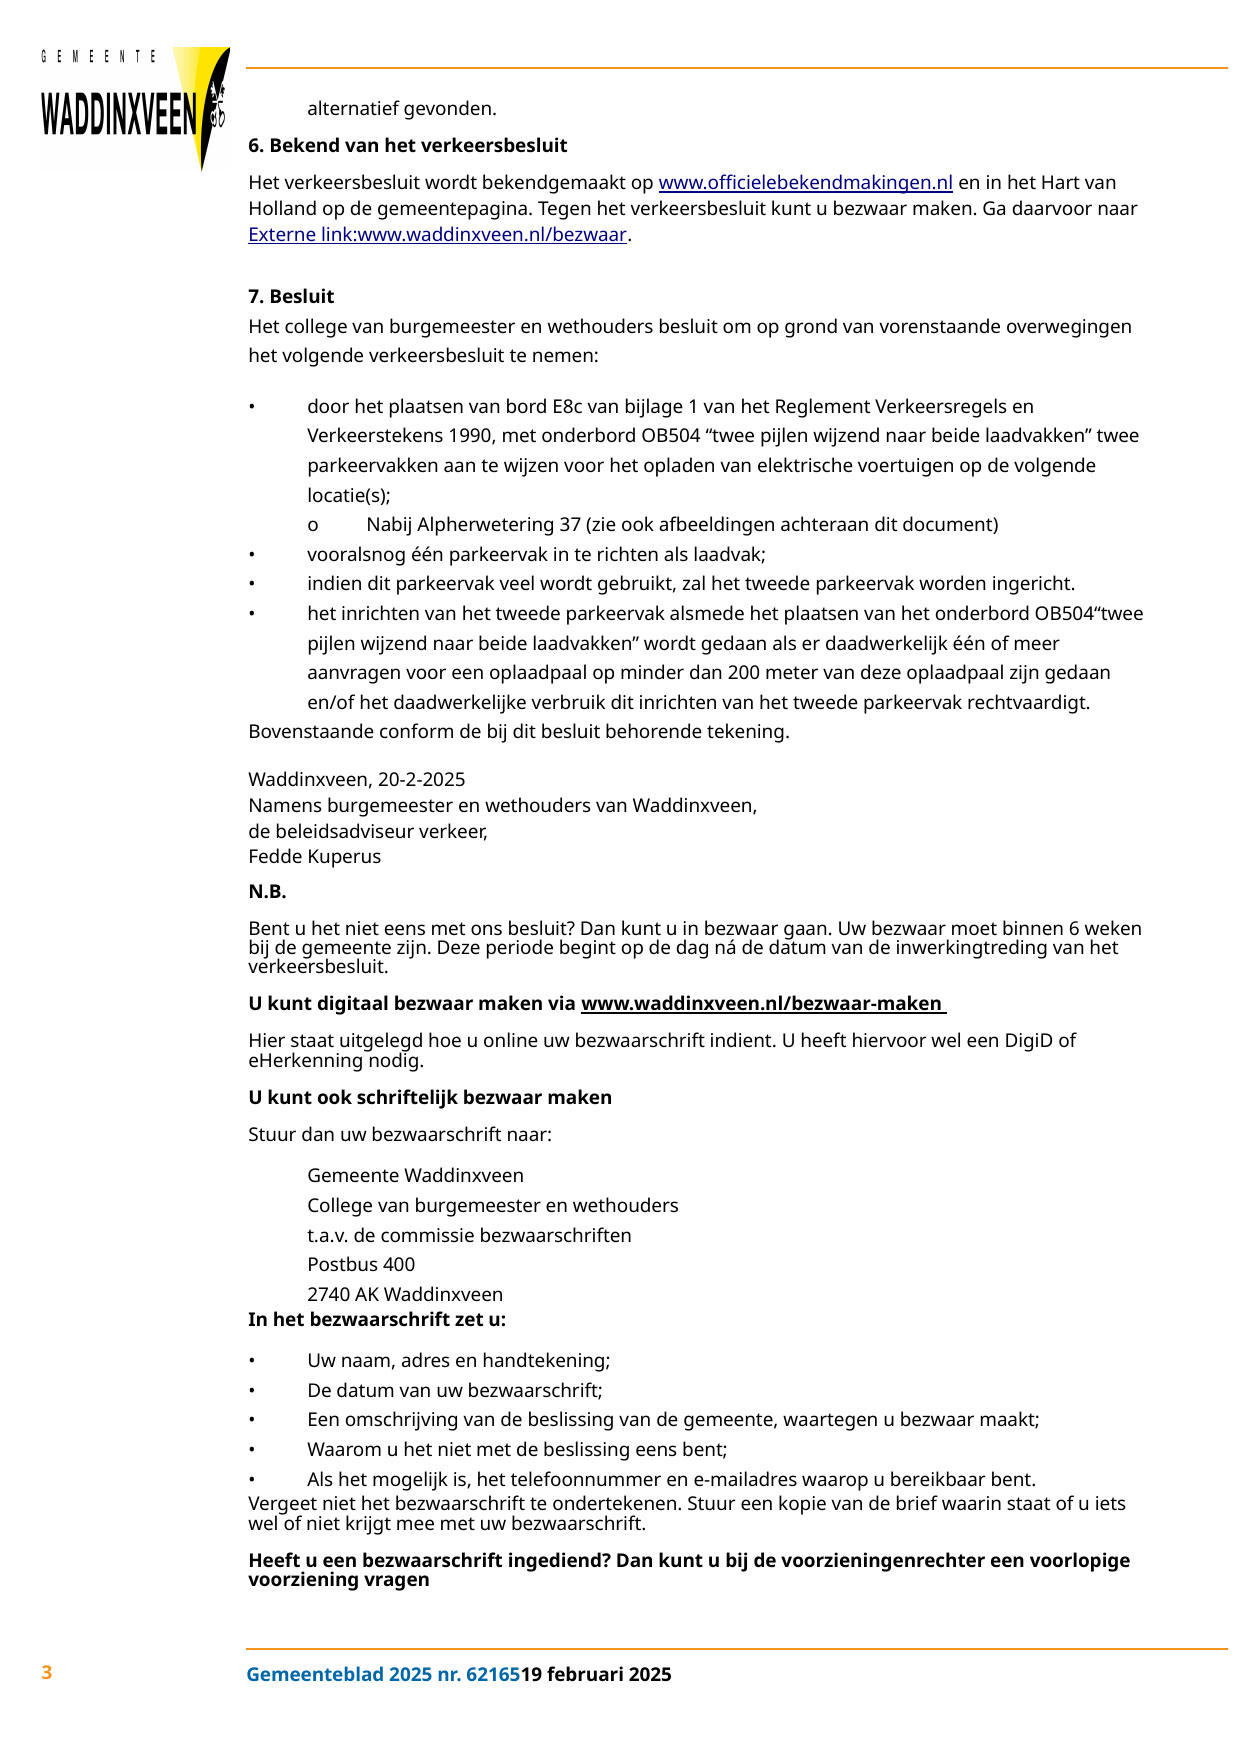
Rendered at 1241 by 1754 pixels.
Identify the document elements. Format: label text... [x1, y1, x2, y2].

text U kunt digitaal bezwaar maken via www.waddinxveen.nl/bezwaar-maken [248, 995, 1152, 1015]
text Bent u het niet eens met ons besluit? Dan kunt u in bezwaar gaan. Uw bezwaar moet binnen 6 weken bij de gemeente zijn. Deze periode begint op de dag ná de datum van de inwerkingtreding van het verkeersbesluit. [248, 920, 1152, 978]
list Gemeente Waddinxveen [248, 1163, 1152, 1188]
text Fedde Kuperus [248, 843, 1152, 869]
text Heeft u een bezwaarschrift ingediend? Dan kunt u bij de voorzieningenrechter een voorlopige voorziening vragen [248, 1552, 1152, 1590]
list Als het mogelijk is, het telefoonnummer en e-mailadres waarop u bereikbaar bent. [248, 1466, 1152, 1492]
text Bovenstaande conform de bij dit besluit behorende tekening. [248, 718, 1152, 744]
list 2740 AK Waddinxveen [248, 1281, 1152, 1307]
picture [41, 47, 231, 172]
list Waarom u het niet met de beslissing eens bent; [248, 1436, 1152, 1462]
list het inrichten van het tweede parkeervak alsmede het plaatsen van het onderbord OB504“twee pijlen wijzend naar beide laadvakken” wordt gedaan als er daadwerkelijk één of meer aanvragen voor een oplaadpaal op minder dan 200 meter van deze oplaadpaal zijn gedaan en/of het daadwerkelijke verbruik dit inrichten van het tweede parkeervak rechtvaardigt. [248, 600, 1152, 715]
list t.a.v. de commissie bezwaarschriften [248, 1222, 1152, 1247]
text Waddinxveen, 20-2-2025 [248, 766, 1152, 792]
text Het college van burgemeester en wethouders besluit om op grond van vorenstaande overwegingen het volgende verkeersbesluit te nemen: [248, 313, 1152, 368]
list vooralsnog één parkeervak in te richten als laadvak; [248, 541, 1152, 567]
text Vergeet niet het bezwaarschrift te ondertekenen. Stuur een kopie van de brief waarin staat of u iets wel of niet krijgt mee met uw bezwaarschrift. [248, 1495, 1152, 1534]
list Uw naam, adres en handtekening; [248, 1347, 1152, 1373]
text Hier staat uitgelegd hoe u online uw bezwaarschrift indient. U heeft hiervoor wel een DigiD of eHerkenning nodig. [248, 1032, 1152, 1071]
list door het plaatsen van bord E8c van bijlage 1 van het Reglement Verkeersregels en Verkeerstekens 1990, met onderbord OB504 “twee pijlen wijzend naar beide laadvakken” twee parkeervakken aan te wijzen voor het opladen van elektrische voertuigen op de volgende locatie(s); [248, 393, 1152, 508]
text Stuur dan uw bezwaarschrift naar: [248, 1126, 1152, 1145]
text de beleidsadviseur verkeer, [248, 818, 1152, 843]
text 7. Besluit [248, 283, 1152, 309]
text Namens burgemeester en wethouders van Waddinxveen, [248, 792, 1152, 818]
list College van burgemeester en wethouders [248, 1192, 1152, 1218]
text N.B. [248, 883, 1152, 902]
list De datum van uw bezwaarschrift; [248, 1377, 1152, 1403]
list indien dit parkeervak veel wordt gebruikt, zal het tweede parkeervak worden ingericht. [248, 571, 1152, 596]
text In het bezwaarschrift zet u: [248, 1311, 1152, 1330]
text U kunt ook schriftelijk bezwaar maken [248, 1089, 1152, 1108]
text Het verkeersbesluit wordt bekendgemaakt op www.officielebekendmakingen.nl en in het Hart van Holland op de gemeentepagina. Tegen het verkeersbesluit kunt u bezwaar maken. Ga daarvoor naar Externe link:www.waddinxveen.nl/bezwaar. [248, 169, 1152, 247]
list Postbus 400 [248, 1251, 1152, 1277]
text 6. Bekend van het verkeersbesluit [248, 133, 1152, 158]
list alternatief gevonden. [248, 95, 1152, 121]
list Nabij Alpherwetering 37 (zie ook afbeeldingen achteraan dit document) [307, 511, 1152, 537]
list Een omschrijving van de beslissing van de gemeente, waartegen u bezwaar maakt; [248, 1407, 1152, 1432]
